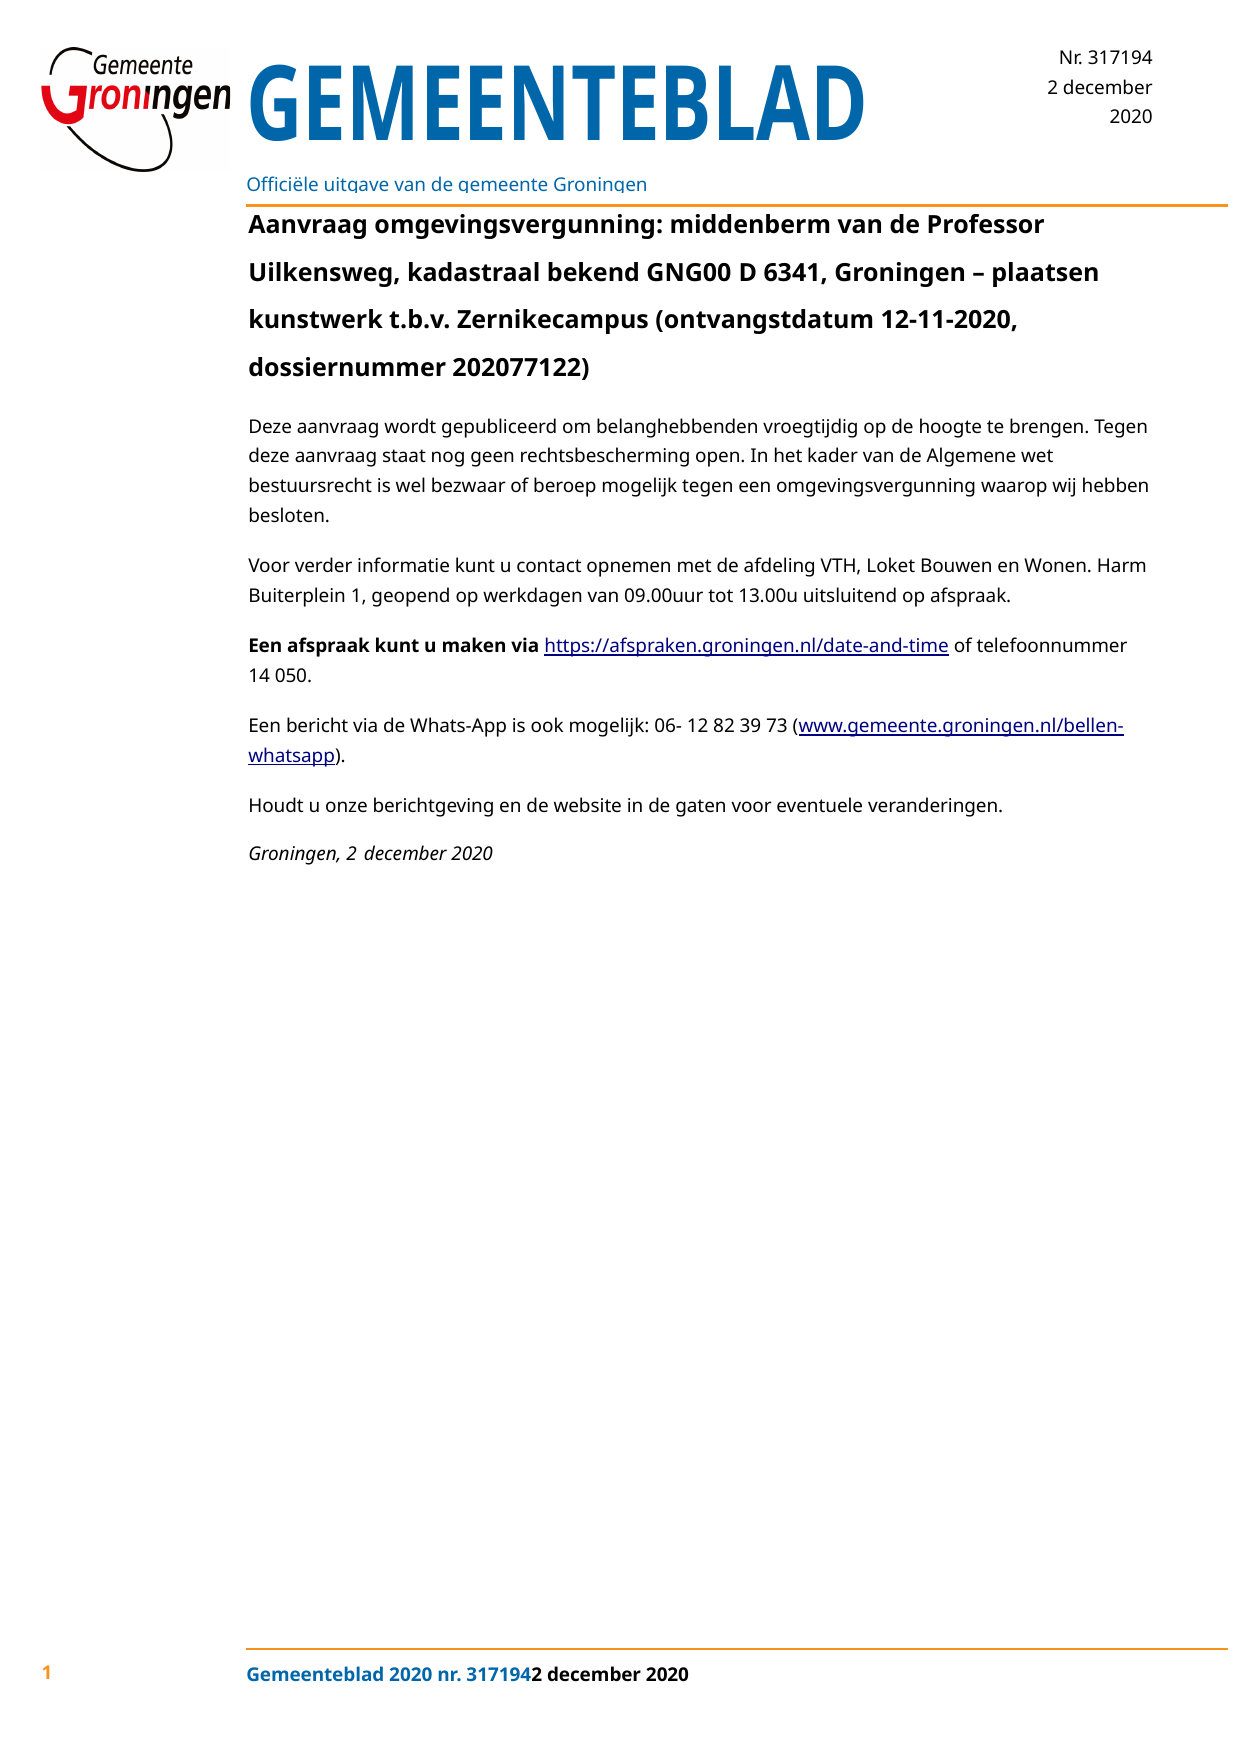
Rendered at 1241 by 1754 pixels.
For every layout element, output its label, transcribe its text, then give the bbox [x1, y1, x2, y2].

text Een afspraak kunt u maken via https://afspraken.groningen.nl/date-and-time of telefoonnummer 14 050. [248, 632, 1152, 688]
text Deze aanvraag wordt gepubliceerd om belanghebbenden vroegtijdig op de hoogte te brengen. Tegen deze aanvraag staat nog geen rechtsbescherming open. In het kader van de Algemene wet bestuursrecht is wel bezwaar of beroep mogelijk tegen een omgevingsvergunning waarop wij hebben besloten. [248, 413, 1152, 528]
text Houdt u onze berichtgeving en de website in de gaten voor eventuele veranderingen. [248, 792, 1152, 818]
text Een bericht via de Whats-App is ook mogelijk: 06- 12 82 39 73 (www.gemeente.groningen.nl/bellen-whatsapp). [248, 712, 1152, 768]
text Aanvraag omgevingsvergunning: middenberm van de Professor Uilkensweg, kadastraal bekend GNG00 D 6341, Groningen – plaatsen kunstwerk t.b.v. Zernikecampus (ontvangstdatum 12-11-2020, dossiernummer 202077122) [248, 207, 1152, 384]
text Groningen, 2 december 2020 [248, 840, 1152, 866]
text Voor verder informatie kunt u contact opnemen met de afdeling VTH, Loket Bouwen en Wonen. Harm Buiterplein 1, geopend op werkdagen van 09.00uur tot 13.00u uitsluitend op afspraak. [248, 552, 1152, 608]
picture [41, 47, 231, 172]
